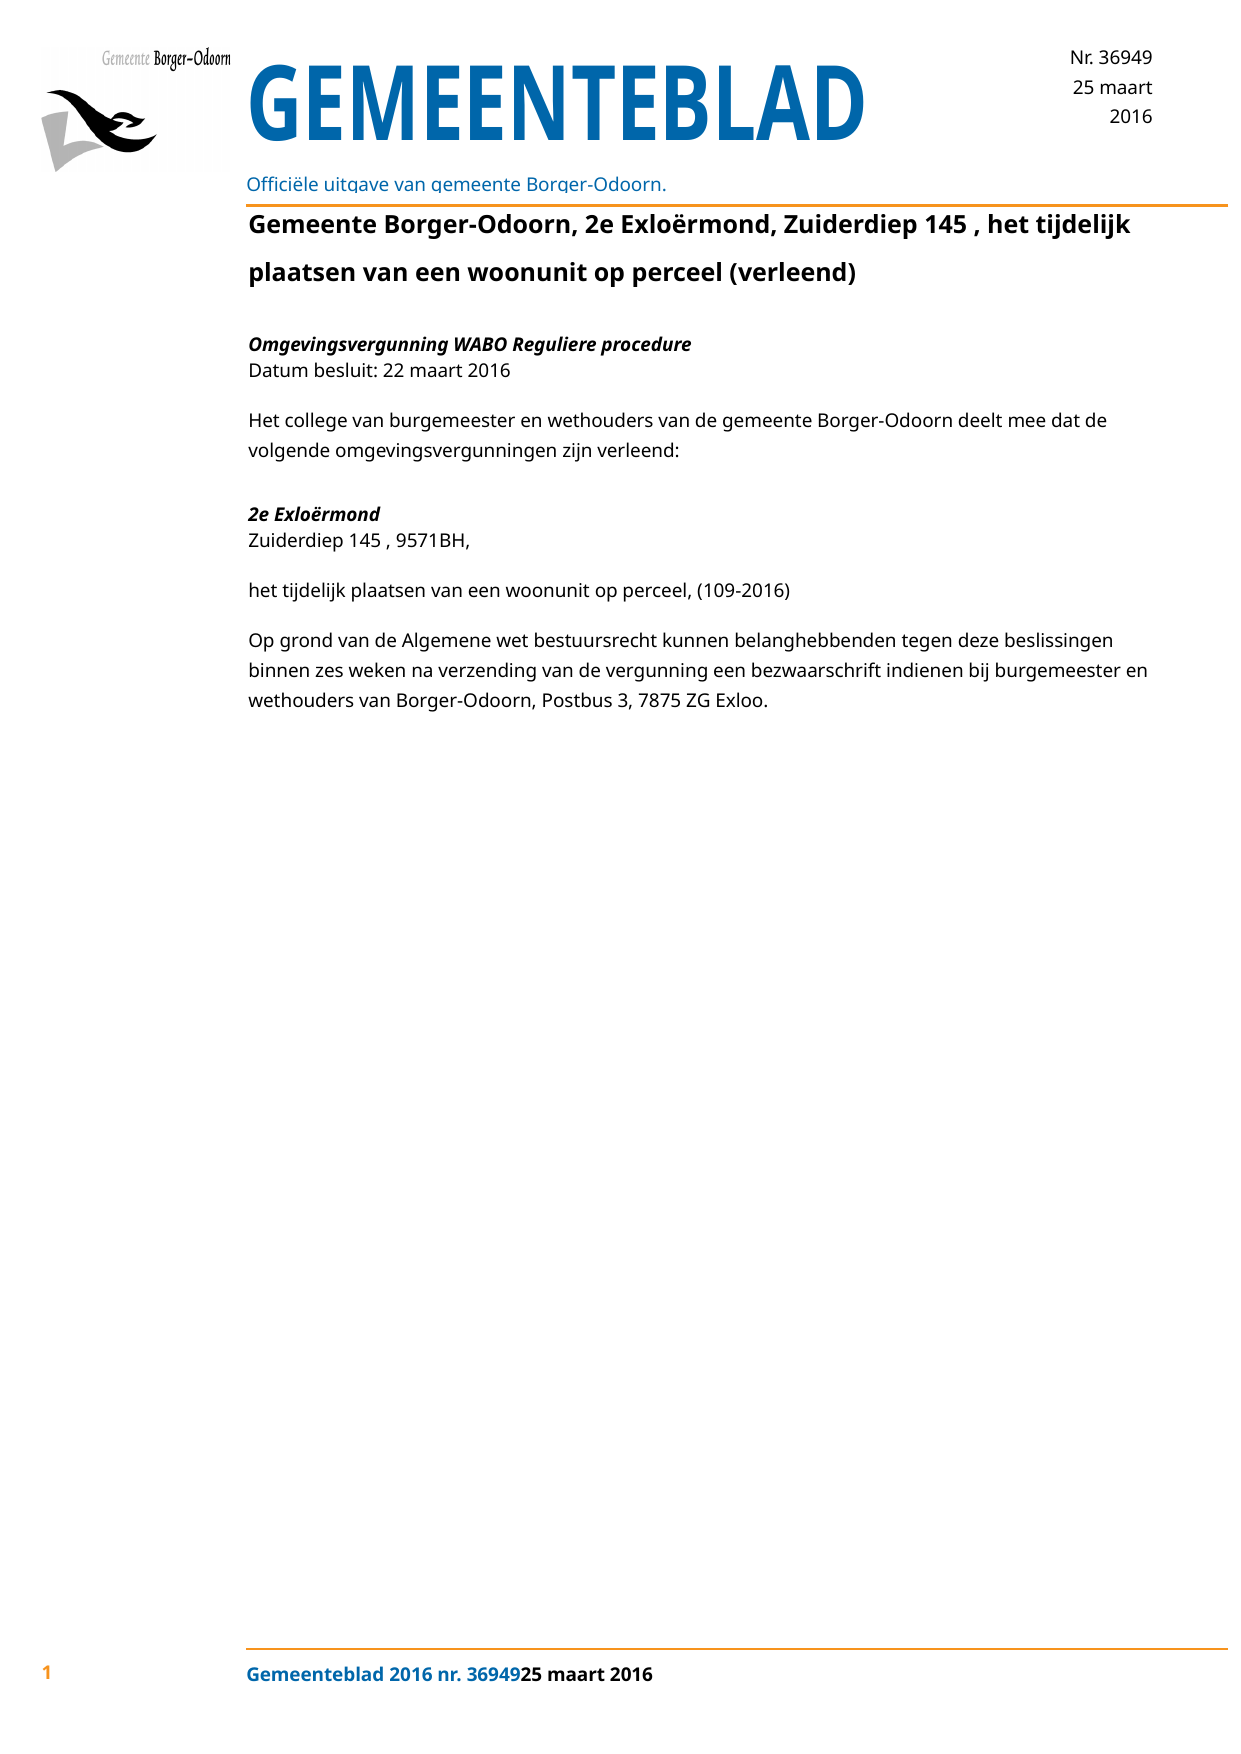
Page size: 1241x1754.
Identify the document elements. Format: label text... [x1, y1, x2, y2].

text Datum besluit: 22 maart 2016 [248, 357, 1152, 383]
picture [41, 47, 231, 172]
text Omgevingsvergunning WABO Reguliere procedure [248, 331, 1152, 357]
text Zuiderdiep 145 , 9571BH, [248, 527, 1152, 553]
text Op grond van de Algemene wet bestuursrecht kunnen belanghebbenden tegen deze beslissingen binnen zes weken na verzending van de vergunning een bezwaarschrift indienen bij burgemeester en wethouders van Borger-Odoorn, Postbus 3, 7875 ZG Exloo. [248, 628, 1152, 713]
text het tijdelijk plaatsen van een woonunit op perceel, (109-2016) [248, 577, 1152, 603]
text Gemeente Borger-Odoorn, 2e Exloërmond, Zuiderdiep 145 , het tijdelijk plaatsen van een woonunit op perceel (verleend) [248, 207, 1152, 288]
text 2e Exloërmond [248, 501, 1152, 527]
text Het college van burgemeester en wethouders van de gemeente Borger-Odoorn deelt mee dat de volgende omgevingsvergunningen zijn verleend: [248, 408, 1152, 463]
